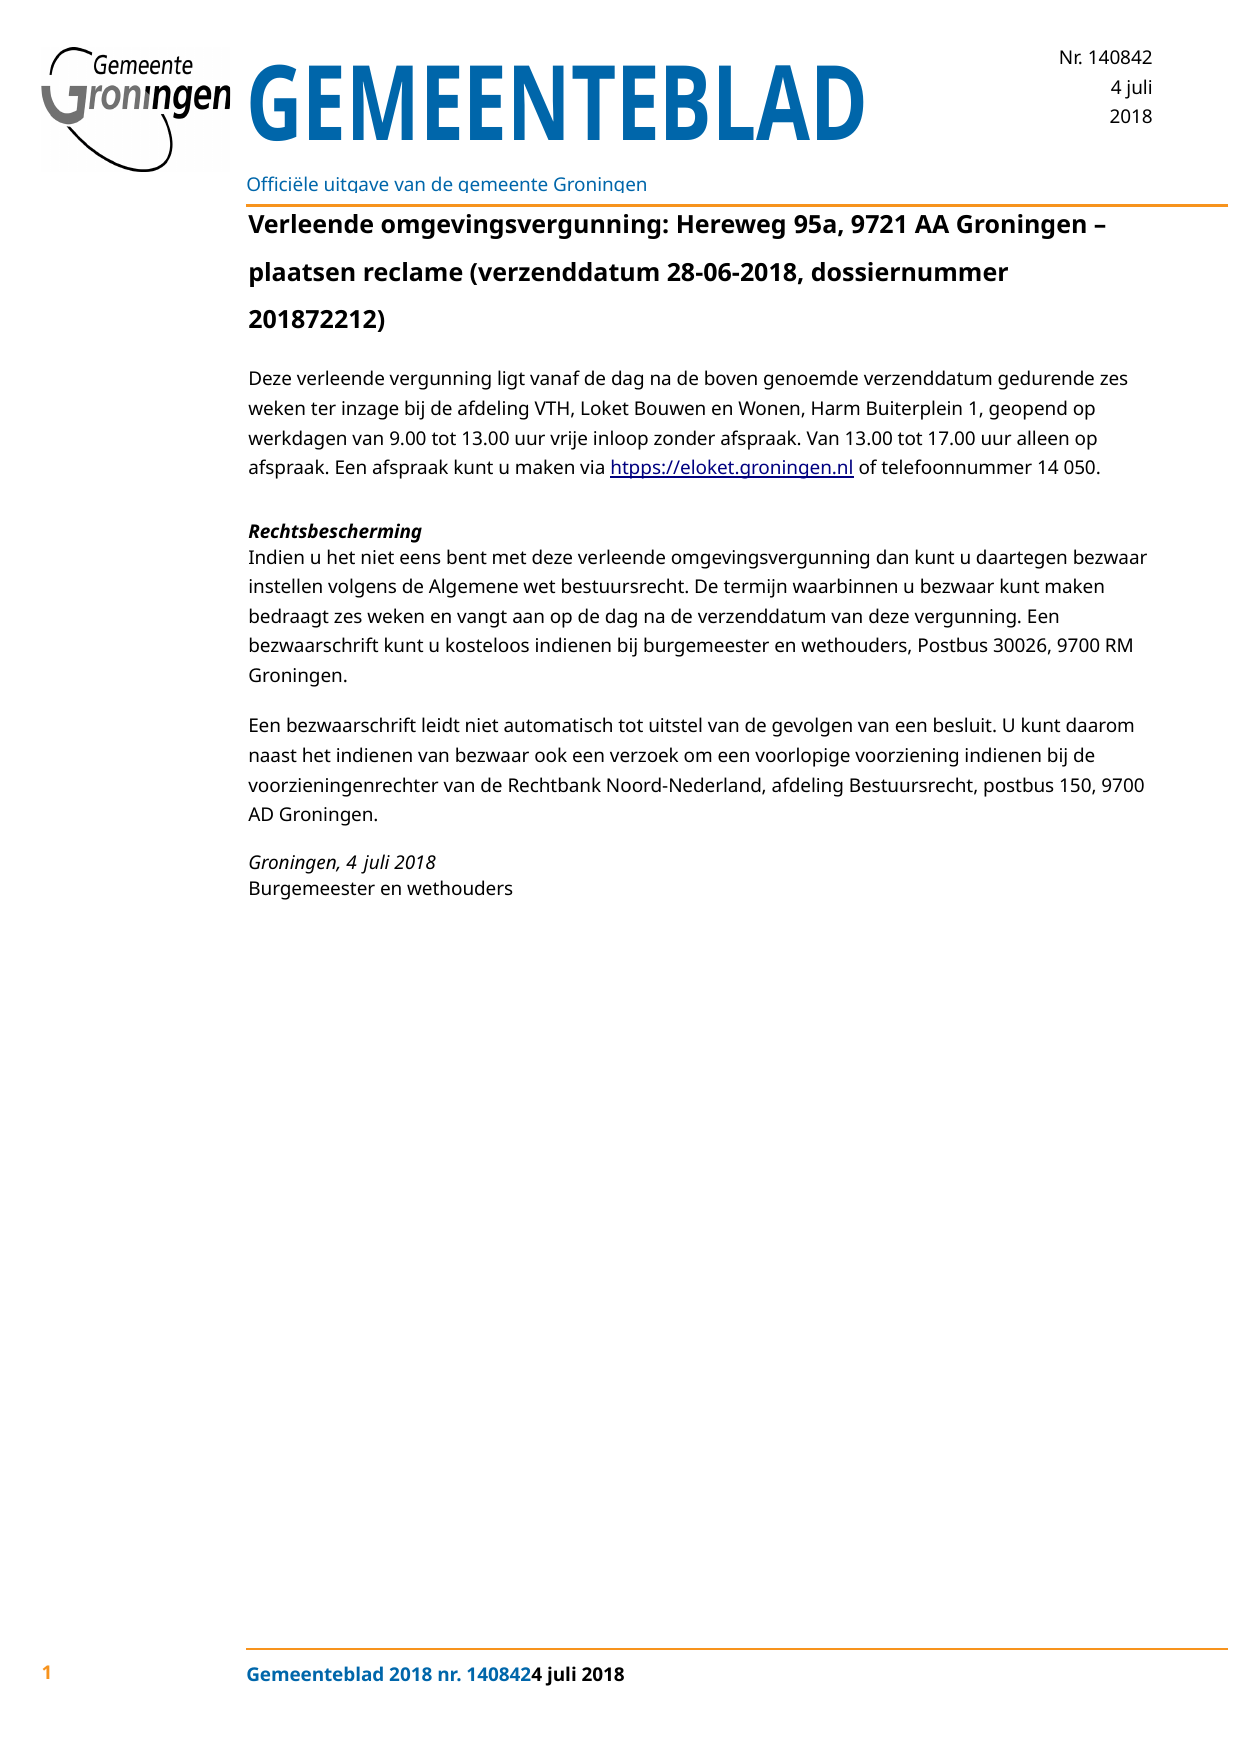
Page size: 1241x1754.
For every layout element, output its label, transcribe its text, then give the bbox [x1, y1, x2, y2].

text Deze verleende vergunning ligt vanaf de dag na de boven genoemde verzenddatum gedurende zes weken ter inzage bij de afdeling VTH, Loket Bouwen en Wonen, Harm Buiterplein 1, geopend op werkdagen van 9.00 tot 13.00 uur vrije inloop zonder afspraak. Van 13.00 tot 17.00 uur alleen op afspraak. Een afspraak kunt u maken via htpps://eloket.groningen.nl of telefoonnummer 14 050. [248, 366, 1152, 480]
text Groningen, 4 juli 2018 [248, 849, 1152, 875]
text Rechtsbescherming [248, 518, 1152, 544]
picture [41, 47, 231, 172]
text Een bezwaarschrift leidt niet automatisch tot uitstel van de gevolgen van een besluit. U kunt daarom naast het indienen van bezwaar ook een verzoek om een voorlopige voorziening indienen bij de voorzieningenrechter van de Rechtbank Noord-Nederland, afdeling Bestuursrecht, postbus 150, 9700 AD Groningen. [248, 713, 1152, 827]
text Burgemeester en wethouders [248, 875, 1152, 901]
text Indien u het niet eens bent met deze verleende omgevingsvergunning dan kunt u daartegen bezwaar instellen volgens de Algemene wet bestuursrecht. De termijn waarbinnen u bezwaar kunt maken bedraagt zes weken en vangt aan op de dag na de verzenddatum van deze vergunning. Een bezwaarschrift kunt u kosteloos indienen bij burgemeester en wethouders, Postbus 30026, 9700 RM Groningen. [248, 544, 1152, 688]
text Verleende omgevingsvergunning: Hereweg 95a, 9721 AA Groningen – plaatsen reclame (verzenddatum 28-06-2018, dossiernummer 201872212) [248, 207, 1152, 336]
